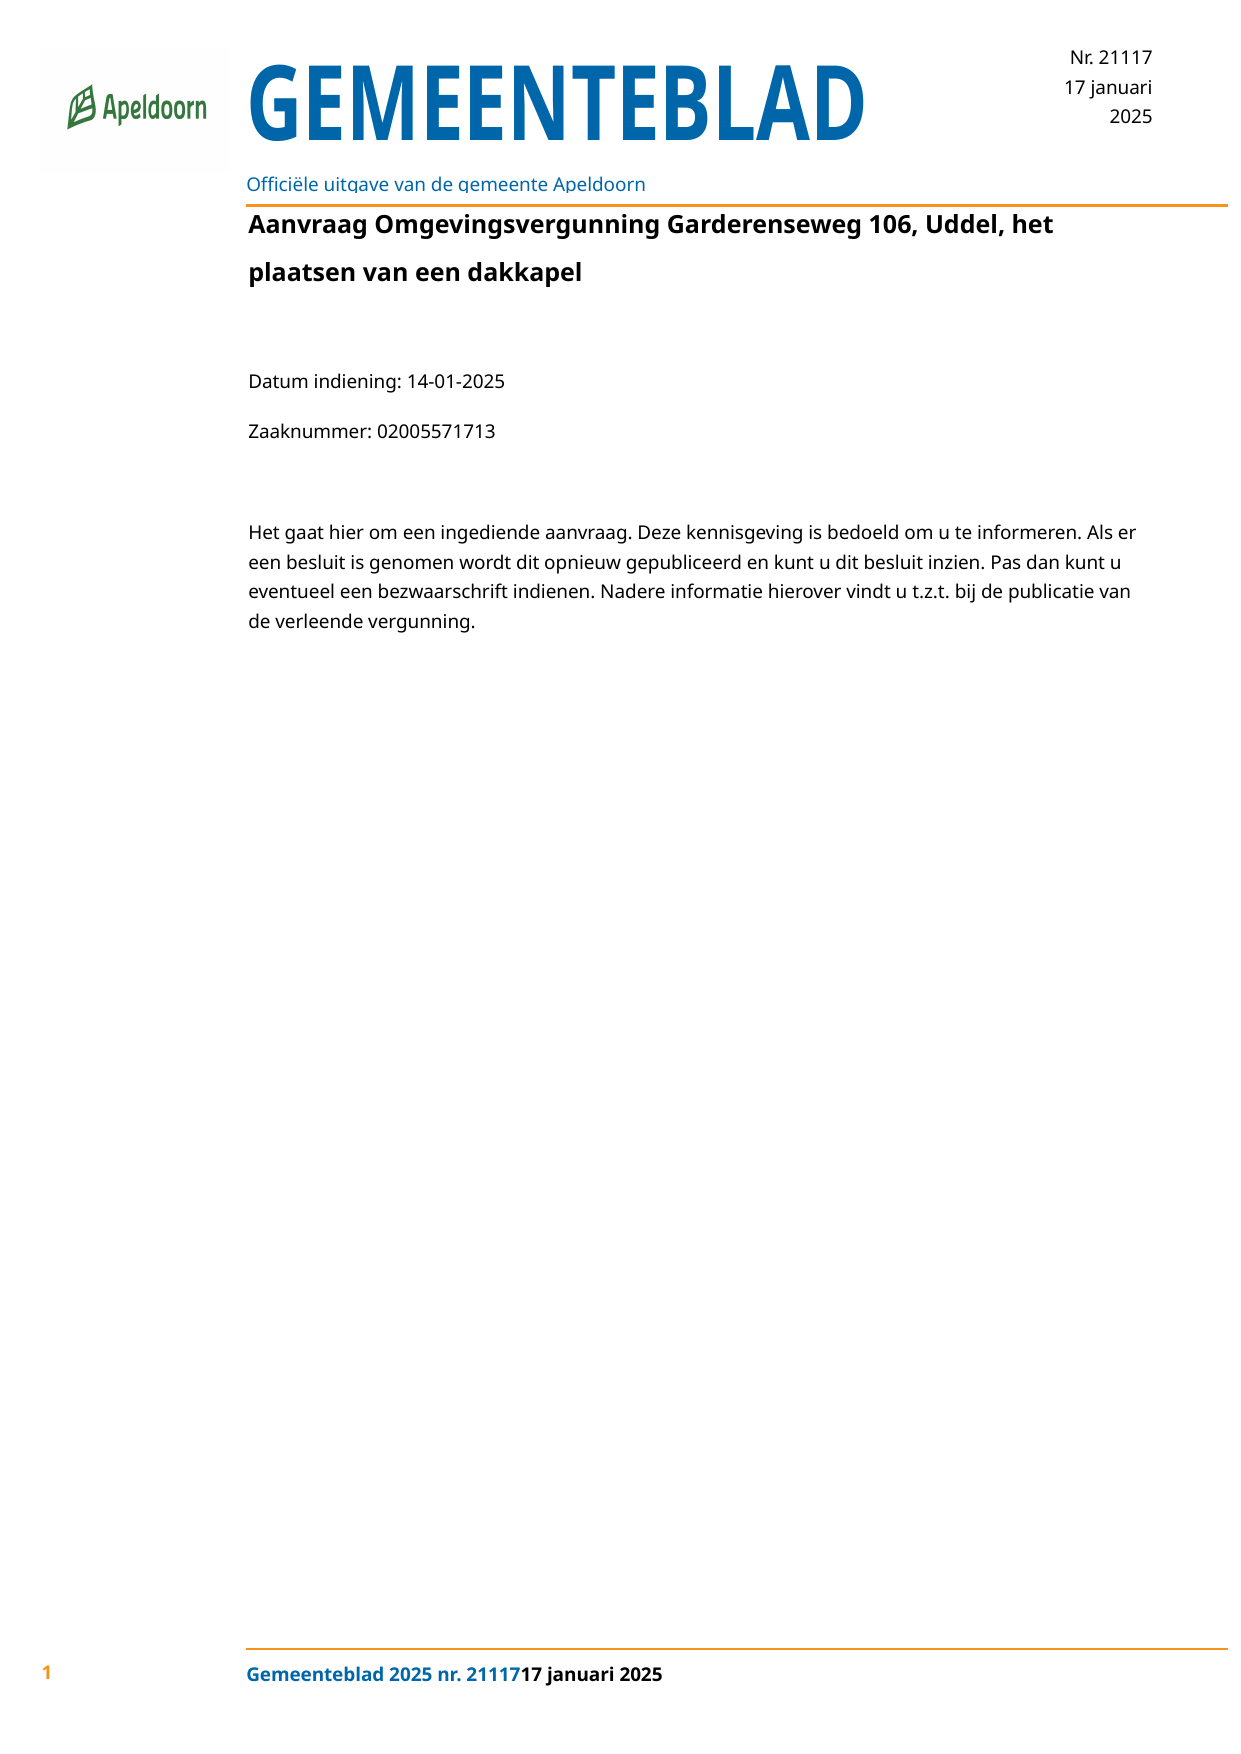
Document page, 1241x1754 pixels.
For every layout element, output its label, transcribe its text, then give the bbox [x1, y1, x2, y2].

text Aanvraag Omgevingsvergunning Garderenseweg 106, Uddel, het plaatsen van een dakkapel [248, 207, 1152, 288]
text Het gaat hier om een ingediende aanvraag. Deze kennisgeving is bedoeld om u te informeren. Als er een besluit is genomen wordt dit opnieuw gepubliceerd en kunt u dit besluit inzien. Pas dan kunt u eventueel een bezwaarschrift indienen. Nadere informatie hierover vindt u t.z.t. bij de publicatie van de verleende vergunning. [248, 519, 1152, 634]
picture [41, 47, 231, 172]
text Datum indiening: 14-01-2025 [248, 368, 1152, 394]
text Zaaknummer: 02005571713 [248, 419, 1152, 444]
